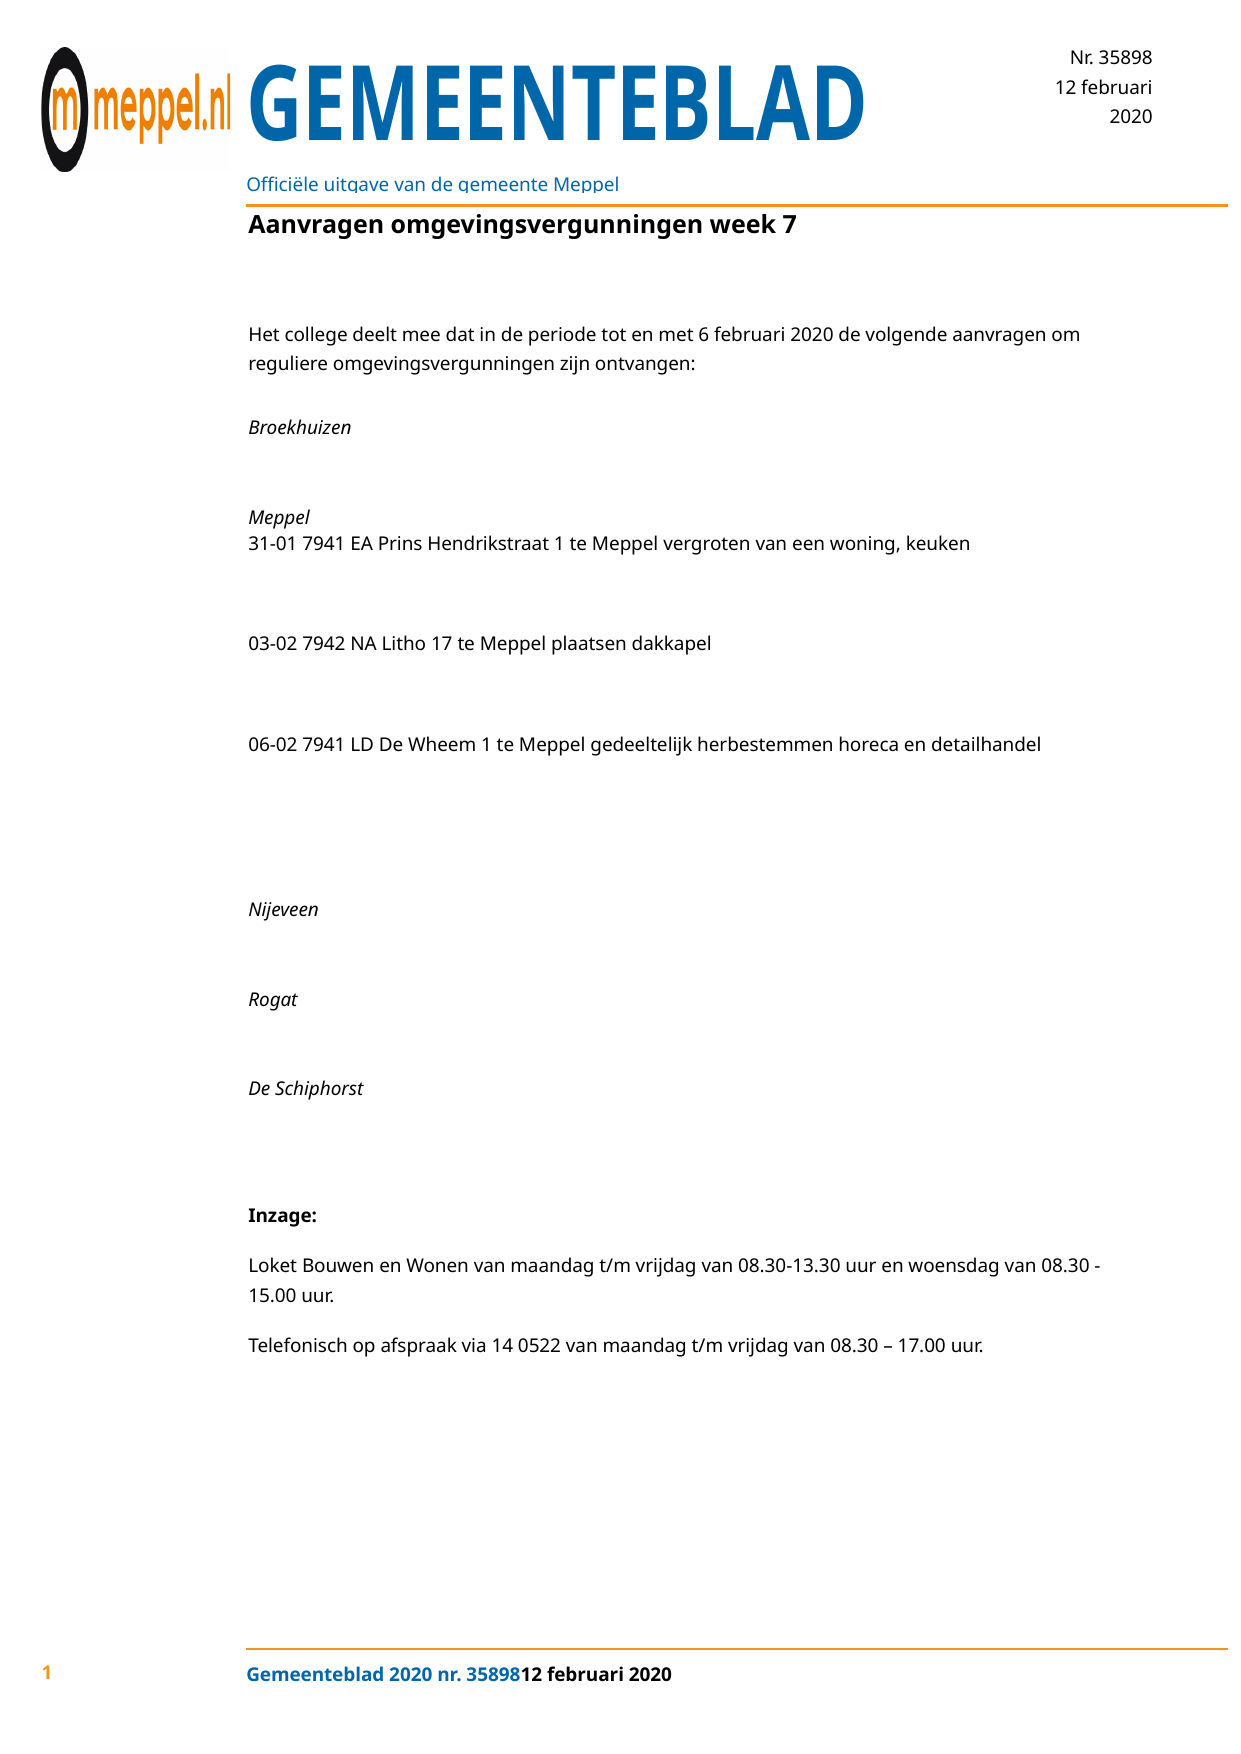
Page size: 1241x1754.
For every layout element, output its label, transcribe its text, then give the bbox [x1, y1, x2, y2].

picture [41, 47, 231, 172]
text Rogat [248, 986, 1152, 1012]
text Loket Bouwen en Wonen van maandag t/m vrijdag van 08.30-13.30 uur en woensdag van 08.30 - 15.00 uur. [248, 1252, 1152, 1308]
text 06-02 7941 LD De Wheem 1 te Meppel gedeeltelijk herbestemmen horeca en detailhandel [248, 731, 1152, 757]
text Aanvragen omgevingsvergunningen week 7 [248, 207, 1152, 241]
text De Schiphorst [248, 1076, 1152, 1101]
text Nijeveen [248, 896, 1152, 922]
text Het college deelt mee dat in de periode tot en met 6 februari 2020 de volgende aanvragen om reguliere omgevingsvergunningen zijn ontvangen: [248, 321, 1152, 376]
text 03-02 7942 NA Litho 17 te Meppel plaatsen dakkapel [248, 631, 1152, 656]
text Telefonisch op afspraak via 14 0522 van maandag t/m vrijdag van 08.30 – 17.00 uur. [248, 1332, 1152, 1358]
text Inzage: [248, 1202, 1152, 1228]
text Broekhuizen [248, 414, 1152, 440]
text Meppel [248, 504, 1152, 530]
text 31-01 7941 EA Prins Hendrikstraat 1 te Meppel vergroten van een woning, keuken [248, 530, 1152, 555]
